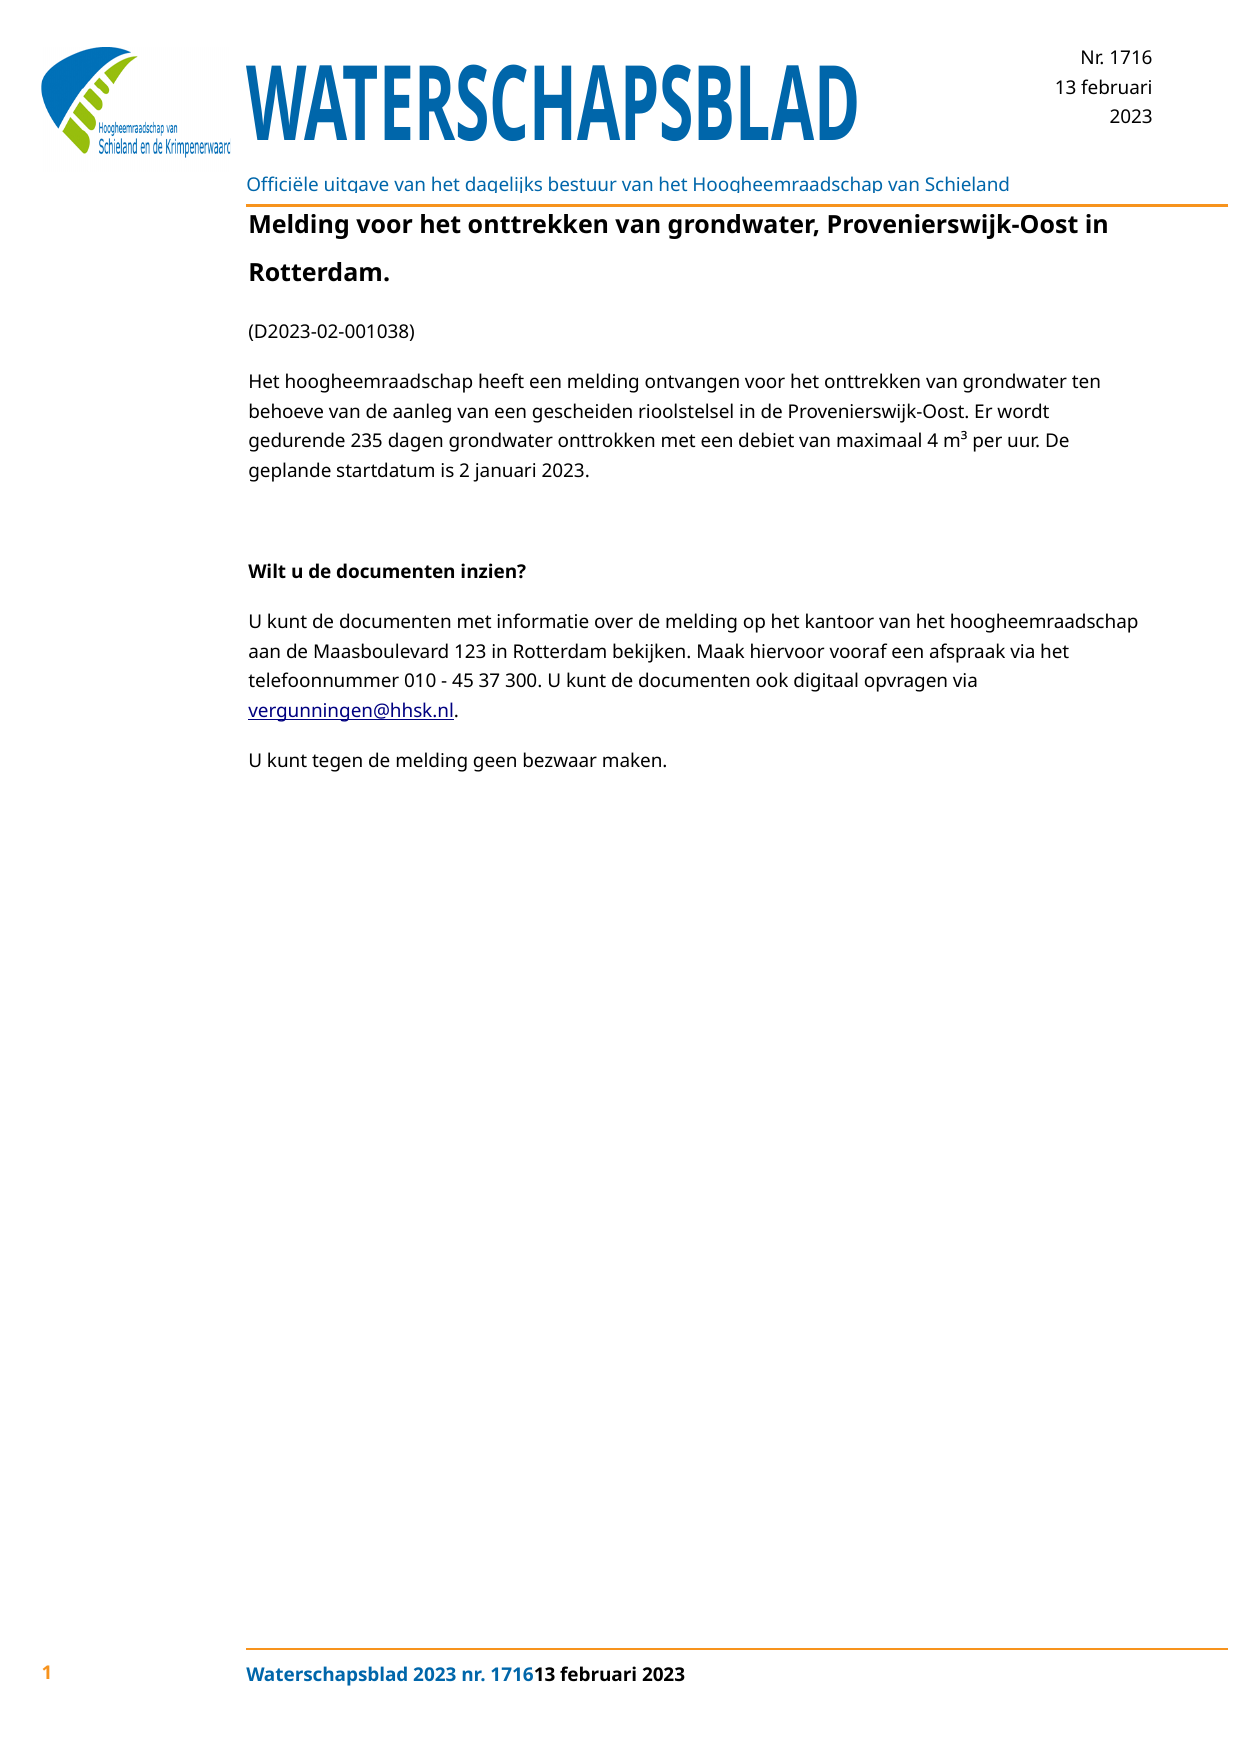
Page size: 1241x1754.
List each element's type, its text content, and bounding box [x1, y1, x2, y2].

text Wilt u de documenten inzien? [248, 558, 1152, 584]
text U kunt de documenten met informatie over de melding op het kantoor van het hoogheemraadschap aan de Maasboulevard 123 in Rotterdam bekijken. Maak hiervoor vooraf een afspraak via het telefoonnummer 010 - 45 37 300. U kunt de documenten ook digitaal opvragen via vergunningen@hhsk.nl. [248, 608, 1152, 723]
text Melding voor het onttrekken van grondwater, Provenierswijk-Oost in Rotterdam. [248, 207, 1152, 288]
picture [41, 47, 231, 172]
text (D2023-02-001038) [248, 318, 1152, 344]
text Het hoogheemraadschap heeft een melding ontvangen voor het onttrekken van grondwater ten behoeve van de aanleg van een gescheiden rioolstelsel in de Provenierswijk-Oost. Er wordt gedurende 235 dagen grondwater onttrokken met een debiet van maximaal 4 m³ per uur. De geplande startdatum is 2 januari 2023. [248, 368, 1152, 483]
text U kunt tegen de melding geen bezwaar maken. [248, 747, 1152, 773]
